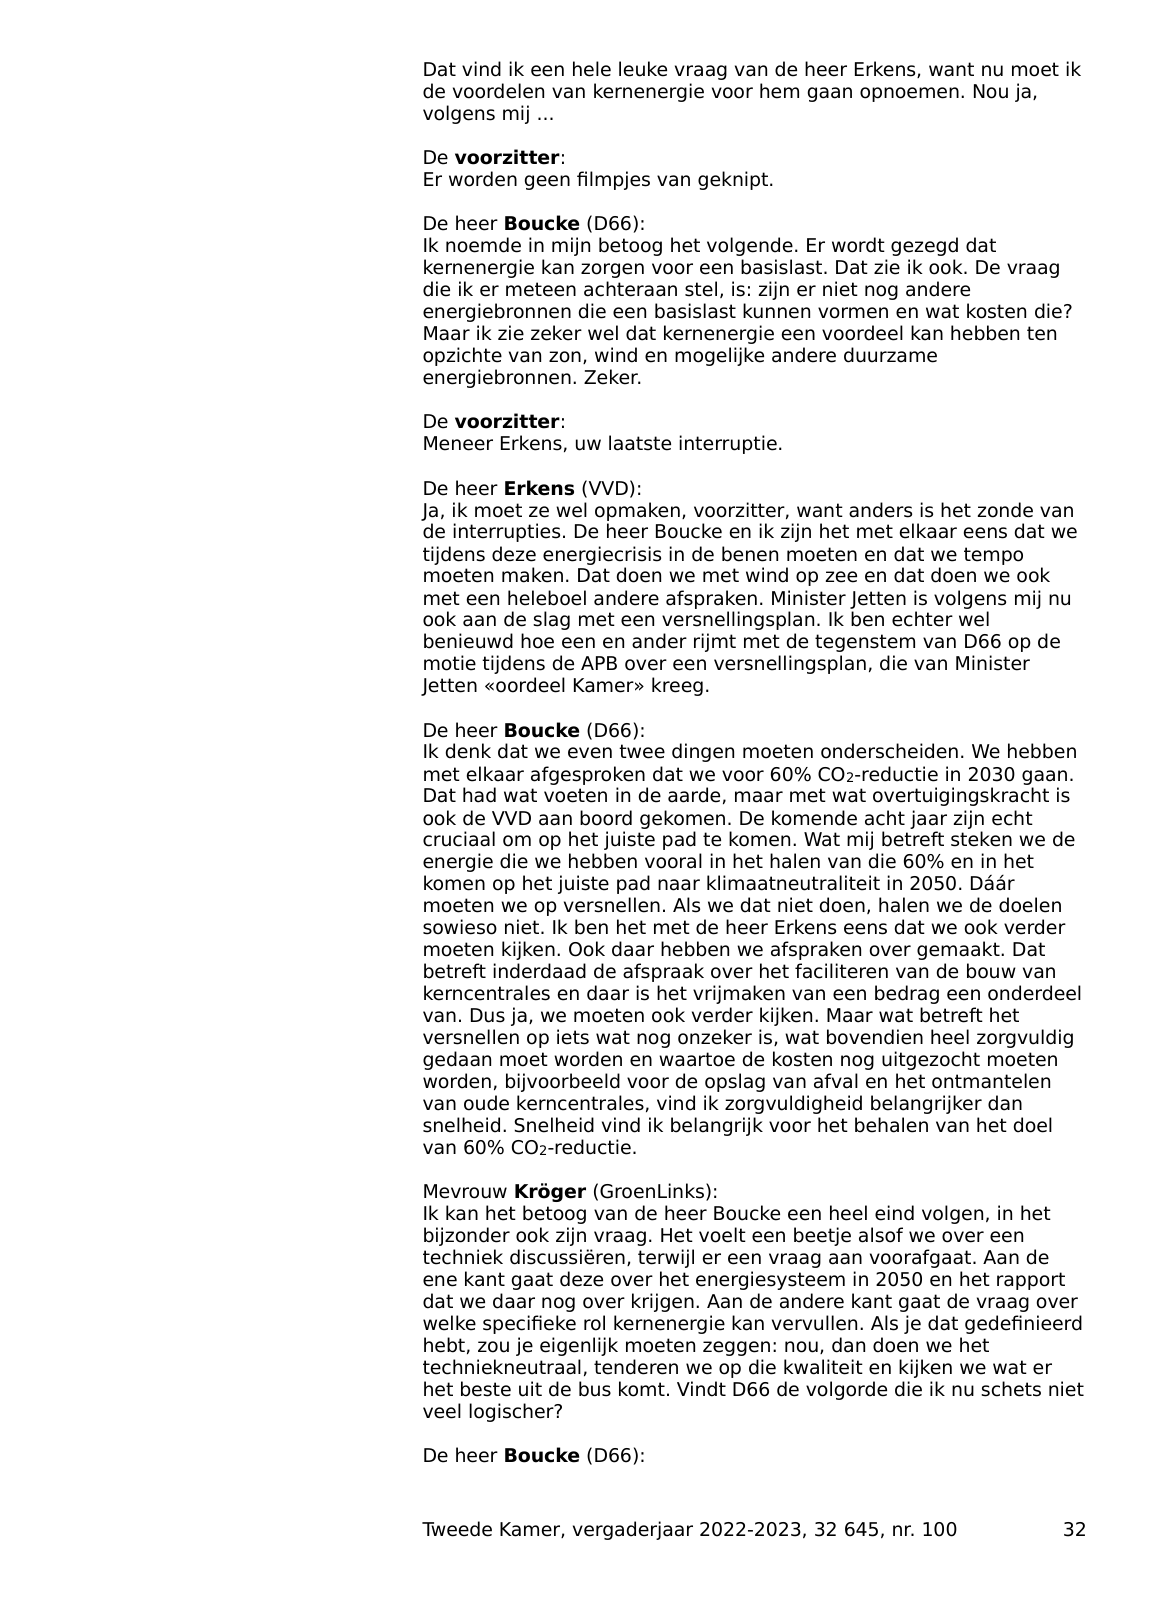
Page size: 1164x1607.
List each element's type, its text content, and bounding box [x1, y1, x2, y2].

text De heer Boucke (D66): [422, 1445, 1087, 1467]
text Er worden geen filmpjes van geknipt. [422, 169, 1087, 191]
text Ik denk dat we even twee dingen moeten onderscheiden. We hebben met elkaar afgesproken dat we voor 60% CO2-reductie in 2030 gaan. Dat had wat voeten in de aarde, maar met wat overtuigingskracht is ook de VVD aan boord gekomen. De komende acht jaar zijn echt cruciaal om op het juiste pad te komen. Wat mij betreft steken we de energie die we hebben vooral in het halen van die 60% en in het komen op het juiste pad naar klimaatneutraliteit in 2050. Dáár moeten we op versnellen. Als we dat niet doen, halen we de doelen sowieso niet. Ik ben het met de heer Erkens eens dat we ook verder moeten kijken. Ook daar hebben we afspraken over gemaakt. Dat betreft inderdaad de afspraak over het faciliteren van de bouw van kerncentrales en daar is het vrijmaken van een bedrag een onderdeel van. Dus ja, we moeten ook verder kijken. Maar wat betreft het versnellen op iets wat nog onzeker is, wat bovendien heel zorgvuldig gedaan moet worden en waartoe de kosten nog uitgezocht moeten worden, bijvoorbeeld voor de opslag van afval en het ontmantelen van oude kerncentrales, vind ik zorgvuldigheid belangrijker dan snelheid. Snelheid vind ik belangrijk voor het behalen van het doel van 60% CO2-reductie. [422, 741, 1087, 1159]
text Ja, ik moet ze wel opmaken, voorzitter, want anders is het zonde van de interrupties. De heer Boucke en ik zijn het met elkaar eens dat we tijdens deze energiecrisis in de benen moeten en dat we tempo moeten maken. Dat doen we met wind op zee en dat doen we ook met een heleboel andere afspraken. Minister Jetten is volgens mij nu ook aan de slag met een versnellingsplan. Ik ben echter wel benieuwd hoe een en ander rijmt met de tegenstem van D66 op de motie tijdens de APB over een versnellingsplan, die van Minister Jetten «oordeel Kamer» kreeg. [422, 499, 1087, 697]
text Ik noemde in mijn betoog het volgende. Er wordt gezegd dat kernenergie kan zorgen voor een basislast. Dat zie ik ook. De vraag die ik er meteen achteraan stel, is: zijn er niet nog andere energiebronnen die een basislast kunnen vormen en wat kosten die? Maar ik zie zeker wel dat kernenergie een voordeel kan hebben ten opzichte van zon, wind en mogelijke andere duurzame energiebronnen. Zeker. [422, 235, 1087, 389]
text De voorzitter: [422, 147, 1087, 169]
text Ik kan het betoog van de heer Boucke een heel eind volgen, in het bijzonder ook zijn vraag. Het voelt een beetje alsof we over een techniek discussiëren, terwijl er een vraag aan voorafgaat. Aan de ene kant gaat deze over het energiesysteem in 2050 en het rapport dat we daar nog over krijgen. Aan de andere kant gaat de vraag over welke specifieke rol kernenergie kan vervullen. Als je dat gedefinieerd hebt, zou je eigenlijk moeten zeggen: nou, dan doen we het techniekneutraal, tenderen we op die kwaliteit en kijken we wat er het beste uit de bus komt. Vindt D66 de volgorde die ik nu schets niet veel logischer? [422, 1203, 1087, 1423]
text Dat vind ik een hele leuke vraag van de heer Erkens, want nu moet ik de voordelen van kernenergie voor hem gaan opnoemen. Nou ja, volgens mij ... [422, 59, 1087, 125]
text Mevrouw Kröger (GroenLinks): [422, 1181, 1087, 1203]
text Meneer Erkens, uw laatste interruptie. [422, 433, 1087, 455]
text De heer Boucke (D66): [422, 719, 1087, 741]
text De heer Boucke (D66): [422, 213, 1087, 235]
text De voorzitter: [422, 411, 1087, 433]
text De heer Erkens (VVD): [422, 477, 1087, 499]
